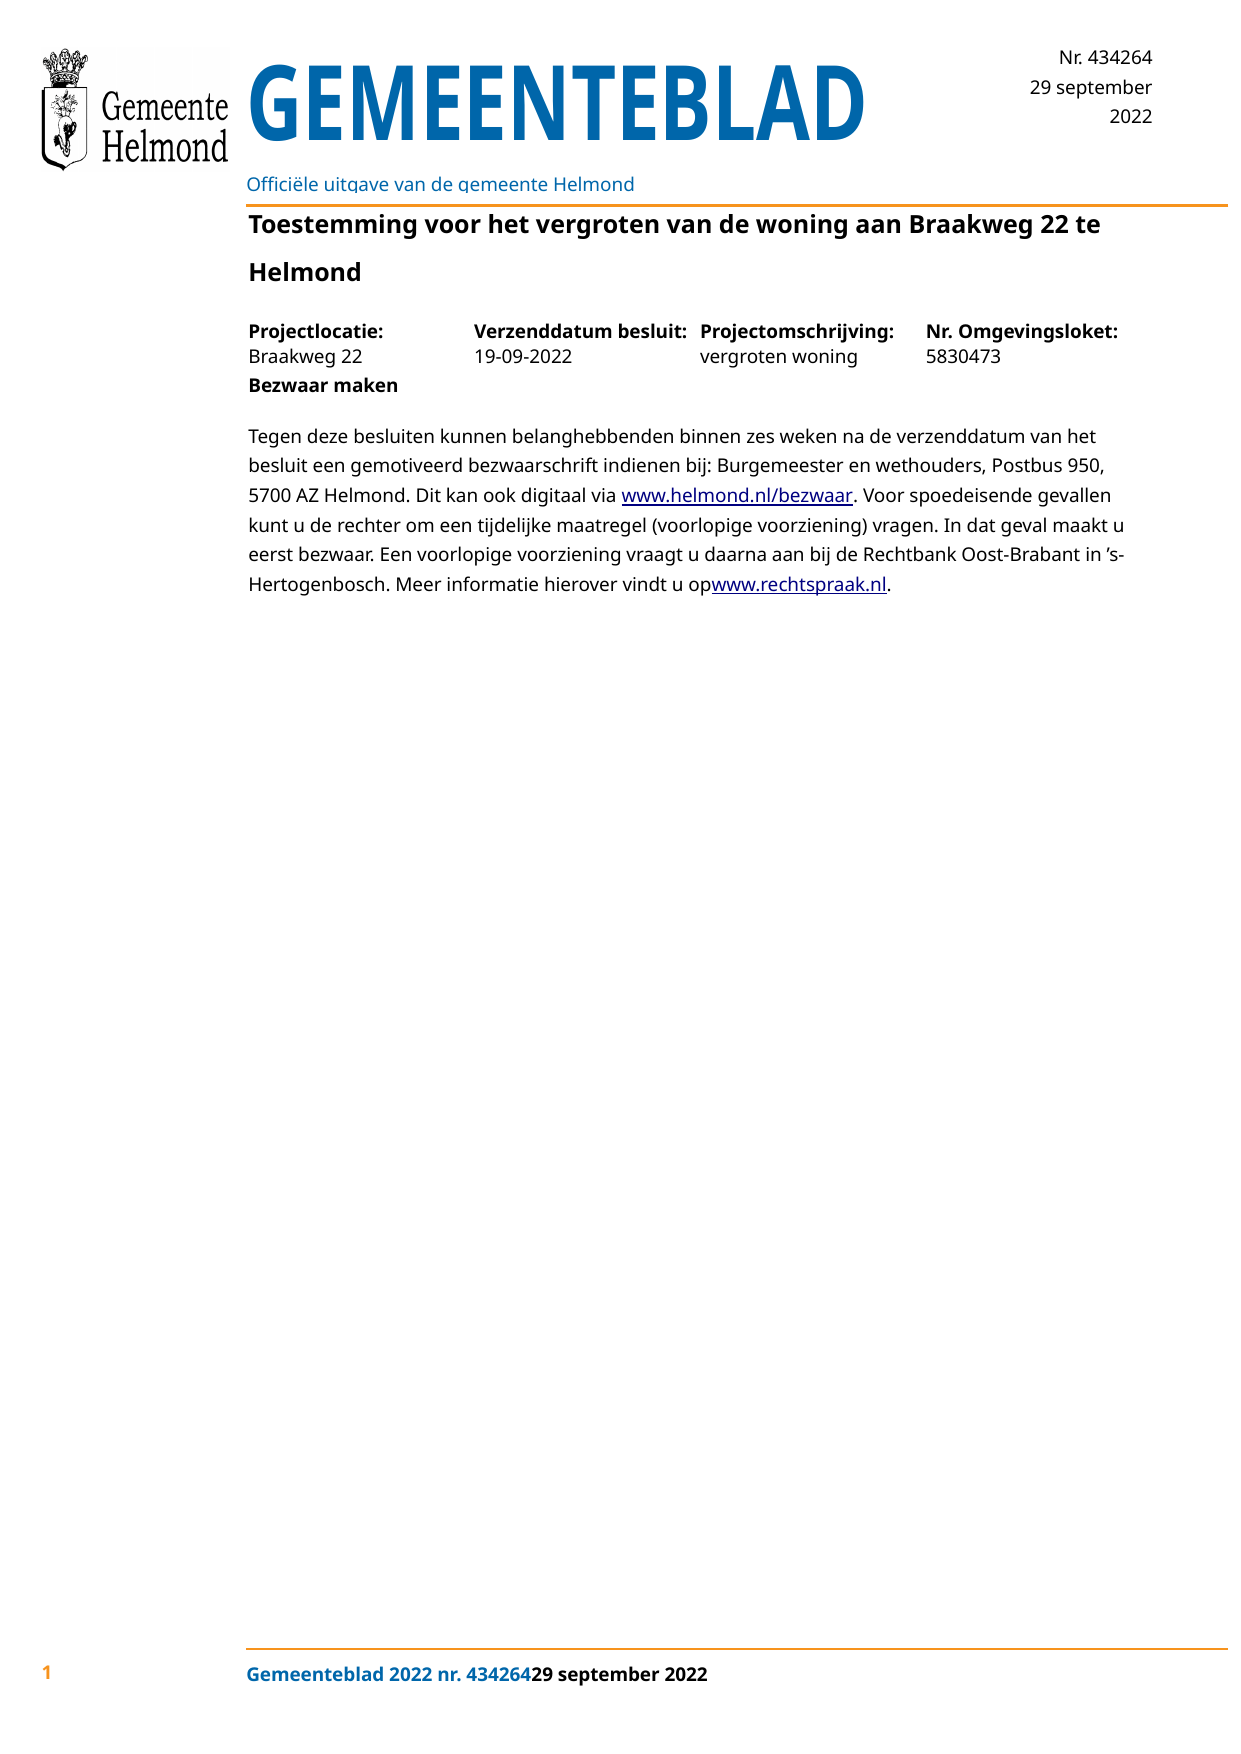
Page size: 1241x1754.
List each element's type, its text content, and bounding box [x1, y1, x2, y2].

table_header Nr. Omgevingsloket: [926, 318, 1152, 344]
picture [41, 47, 231, 172]
table_cell Braakweg 22 [248, 344, 474, 369]
table_header Projectlocatie: [248, 318, 474, 344]
table_header Projectomschrijving: [700, 318, 926, 344]
text Toestemming voor het vergroten van de woning aan Braakweg 22 te Helmond [248, 207, 1152, 288]
table_header Verzenddatum besluit: [474, 318, 700, 344]
table_cell vergroten woning [700, 344, 926, 369]
table_cell 19-09-2022 [474, 344, 700, 369]
text Tegen deze besluiten kunnen belanghebbenden binnen zes weken na de verzenddatum van het besluit een gemotiveerd bezwaarschrift indienen bij: Burgemeester en wethouders, Postbus 950, 5700 AZ Helmond. Dit kan ook digitaal via www.helmond.nl/bezwaar. Voor spoedeisende gevallen kunt u de rechter om een tijdelijke maatregel (voorlopige voorziening) vragen. In dat geval maakt u eerst bezwaar. Een voorlopige voorziening vraagt u daarna aan bij de Rechtbank Oost-Brabant in ’s-Hertogenbosch. Meer informatie hierover vindt u opwww.rechtspraak.nl. [248, 423, 1152, 597]
text Bezwaar maken [248, 373, 1152, 398]
table_cell 5830473 [926, 344, 1152, 369]
